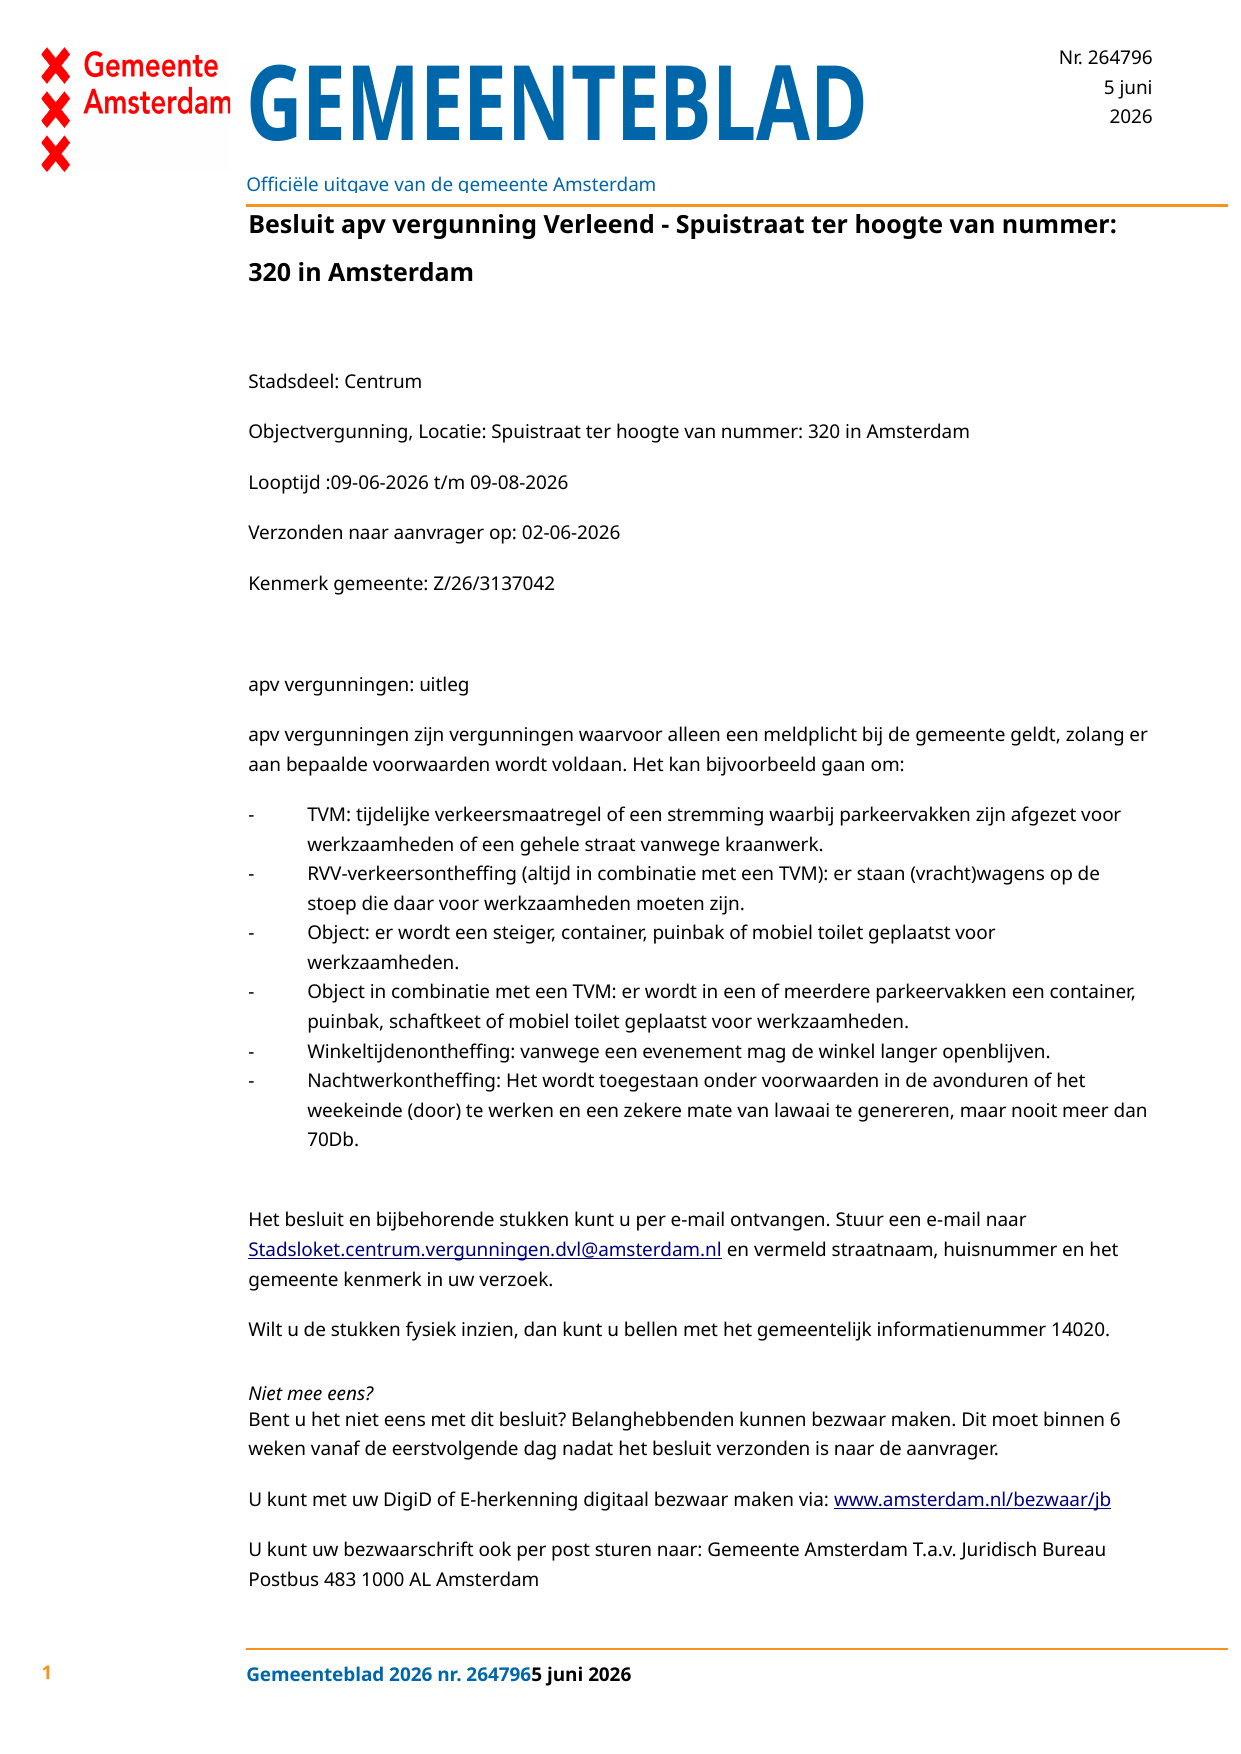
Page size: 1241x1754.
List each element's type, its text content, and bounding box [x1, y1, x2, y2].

text Verzonden naar aanvrager op: 02-06-2026 [248, 519, 1152, 545]
text U kunt uw bezwaarschrift ook per post sturen naar: Gemeente Amsterdam T.a.v. Juridisch Bureau Postbus 483 1000 AL Amsterdam [248, 1536, 1152, 1592]
list Nachtwerkontheffing: Het wordt toegestaan onder voorwaarden in de avonduren of het weekeinde (door) te werken en een zekere mate van lawaai te genereren, maar nooit meer dan 70Db. [248, 1067, 1152, 1152]
list TVM: tijdelijke verkeersmaatregel of een stremming waarbij parkeervakken zijn afgezet voor werkzaamheden of een gehele straat vanwege kraanwerk. [248, 801, 1152, 857]
list Object in combinatie met een TVM: er wordt in een of meerdere parkeervakken een container, puinbak, schaftkeet of mobiel toilet geplaatst voor werkzaamheden. [248, 979, 1152, 1034]
text Objectvergunning, Locatie: Spuistraat ter hoogte van nummer: 320 in Amsterdam [248, 419, 1152, 444]
text Niet mee eens? [248, 1380, 1152, 1406]
text Bent u het niet eens met dit besluit? Belanghebbenden kunnen bezwaar maken. Dit moet binnen 6 weken vanaf de eerstvolgende dag nadat het besluit verzonden is naar de aanvrager. [248, 1406, 1152, 1461]
list Object: er wordt een steiger, container, puinbak of mobiel toilet geplaatst voor werkzaamheden. [248, 919, 1152, 975]
text Besluit apv vergunning Verleend - Spuistraat ter hoogte van nummer: 320 in Amsterdam [248, 207, 1152, 288]
text apv vergunningen zijn vergunningen waarvoor alleen een meldplicht bij de gemeente geldt, zolang er aan bepaalde voorwaarden wordt voldaan. Het kan bijvoorbeeld gaan om: [248, 721, 1152, 777]
text Kenmerk gemeente: Z/26/3137042 [248, 570, 1152, 596]
text apv vergunningen: uitleg [248, 671, 1152, 697]
picture [41, 47, 231, 172]
text Looptijd :09-06-2026 t/m 09-08-2026 [248, 469, 1152, 495]
text U kunt met uw DigiD of E-herkenning digitaal bezwaar maken via: www.amsterdam.nl/bezwaar/jb [248, 1486, 1152, 1512]
text Het besluit en bijbehorende stukken kunt u per e-mail ontvangen. Stuur een e-mail naar Stadsloket.centrum.vergunningen.dvl@amsterdam.nl en vermeld straatnaam, huisnummer en het gemeente kenmerk in uw verzoek. [248, 1207, 1152, 1292]
list RVV-verkeersontheffing (altijd in combinatie met een TVM): er staan (vracht)wagens op de stoep die daar voor werkzaamheden moeten zijn. [248, 860, 1152, 916]
list Winkeltijdenontheffing: vanwege een evenement mag de winkel langer openblijven. [248, 1038, 1152, 1064]
text Stadsdeel: Centrum [248, 368, 1152, 394]
text Wilt u de stukken fysiek inzien, dan kunt u bellen met het gemeentelijk informatienummer 14020. [248, 1316, 1152, 1342]
